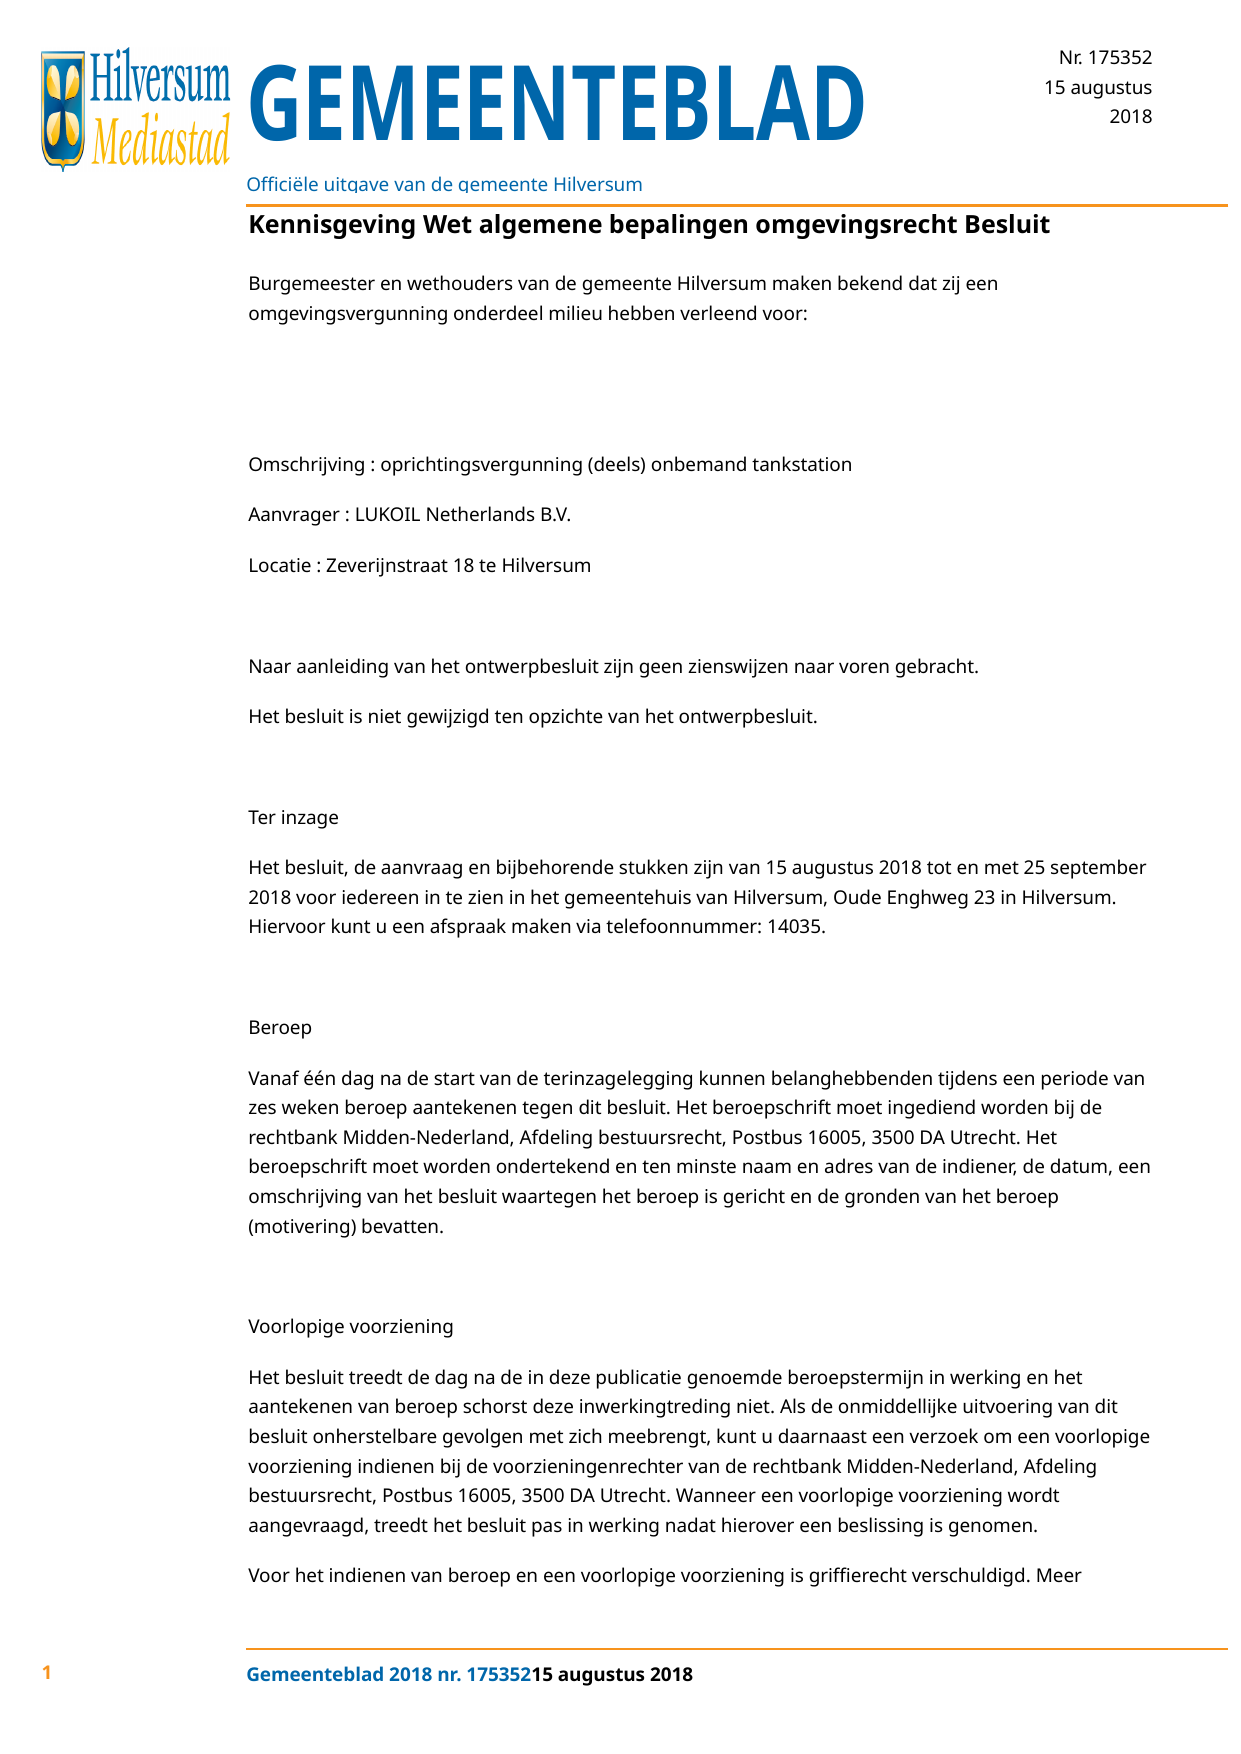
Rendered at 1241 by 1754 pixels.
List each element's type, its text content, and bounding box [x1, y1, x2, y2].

text Het besluit treedt de dag na de in deze publicatie genoemde beroepstermijn in werking en het aantekenen van beroep schorst deze inwerkingtreding niet. Als de onmiddellijke uitvoering van dit besluit onherstelbare gevolgen met zich meebrengt, kunt u daarnaast een verzoek om een voorlopige voorziening indienen bij de voorzieningenrechter van de rechtbank Midden-Nederland, Afdeling bestuursrecht, Postbus 16005, 3500 DA Utrecht. Wanneer een voorlopige voorziening wordt aangevraagd, treedt het besluit pas in werking nadat hierover een beslissing is genomen. [248, 1364, 1152, 1538]
text Locatie : Zeverijnstraat 18 te Hilversum [248, 552, 1152, 578]
text Voor het indienen van beroep en een voorlopige voorziening is griffierecht verschuldigd. Meer [248, 1562, 1152, 1588]
text Omschrijving : oprichtingsvergunning (deels) onbemand tankstation [248, 451, 1152, 477]
text Burgemeester en wethouders van de gemeente Hilversum maken bekend dat zij een omgevingsvergunning onderdeel milieu hebben verleend voor: [248, 270, 1152, 326]
text Het besluit is niet gewijzigd ten opzichte van het ontwerpbesluit. [248, 703, 1152, 729]
text Het besluit, de aanvraag en bijbehorende stukken zijn van 15 augustus 2018 tot en met 25 september 2018 voor iedereen in te zien in het gemeentehuis van Hilversum, Oude Enghweg 23 in Hilversum. Hiervoor kunt u een afspraak maken via telefoonnummer: 14035. [248, 854, 1152, 939]
text Kennisgeving Wet algemene bepalingen omgevingsrecht Besluit [248, 207, 1152, 241]
text Aanvrager : LUKOIL Netherlands B.V. [248, 502, 1152, 527]
text Naar aanleiding van het ontwerpbesluit zijn geen zienswijzen naar voren gebracht. [248, 653, 1152, 678]
text Vanaf één dag na de start van de terinzagelegging kunnen belanghebbenden tijdens een periode van zes weken beroep aantekenen tegen dit besluit. Het beroepschrift moet ingediend worden bij de rechtbank Midden-Nederland, Afdeling bestuursrecht, Postbus 16005, 3500 DA Utrecht. Het beroepschrift moet worden ondertekend en ten minste naam en adres van de indiener, de datum, een omschrijving van het besluit waartegen het beroep is gericht en de gronden van het beroep (motivering) bevatten. [248, 1065, 1152, 1238]
picture [41, 47, 231, 172]
text Ter inzage [248, 804, 1152, 830]
text Beroep [248, 1014, 1152, 1040]
text Voorlopige voorziening [248, 1314, 1152, 1339]
